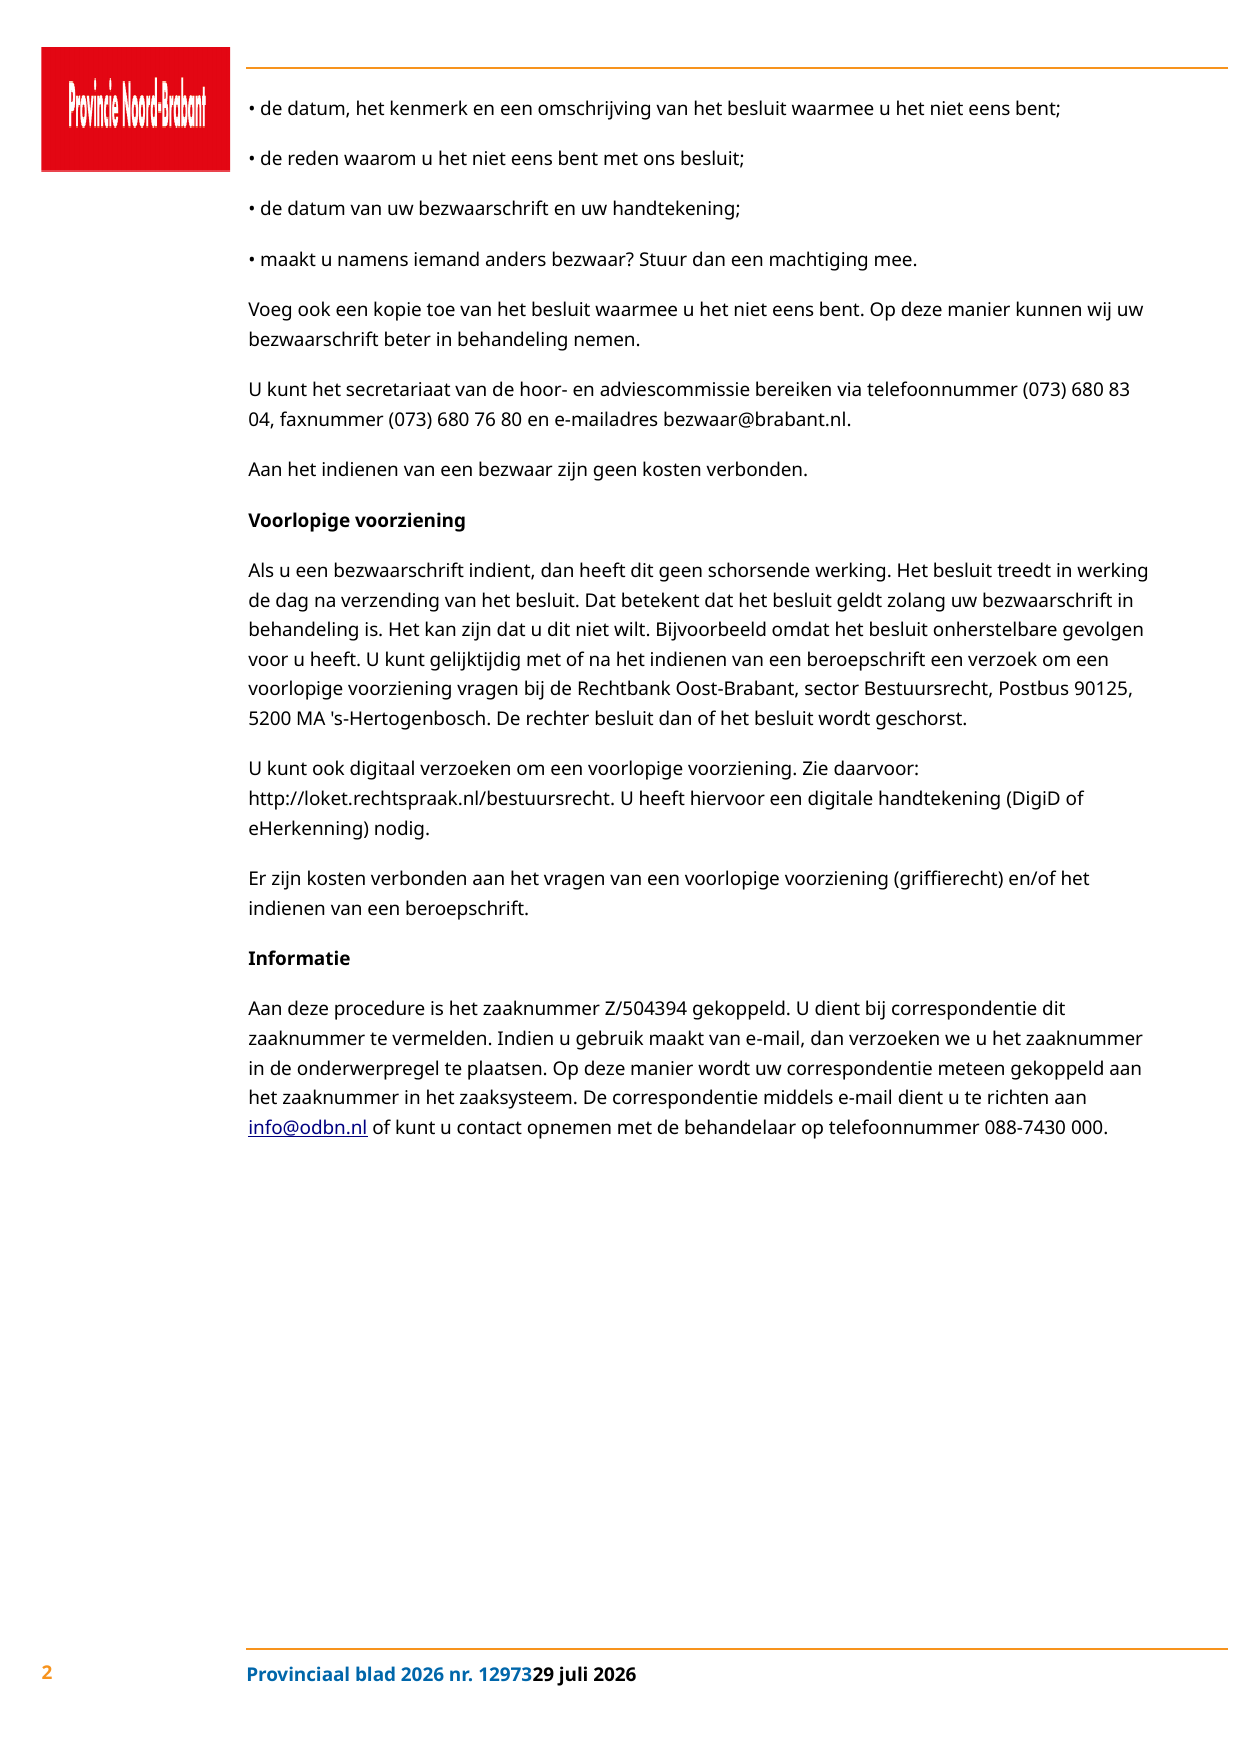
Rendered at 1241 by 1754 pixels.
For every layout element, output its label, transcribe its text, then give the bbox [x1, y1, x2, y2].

text Als u een bezwaarschrift indient, dan heeft dit geen schorsende werking. Het besluit treedt in werking de dag na verzending van het besluit. Dat betekent dat het besluit geldt zolang uw bezwaarschrift in behandeling is. Het kan zijn dat u dit niet wilt. Bijvoorbeeld omdat het besluit onherstelbare gevolgen voor u heeft. U kunt gelijktijdig met of na het indienen van een beroepschrift een verzoek om een voorlopige voorziening vragen bij de Rechtbank Oost-Brabant, sector Bestuursrecht, Postbus 90125, 5200 MA 's‑Hertogenbosch. De rechter besluit dan of het besluit wordt geschorst. [248, 557, 1152, 731]
text • de datum van uw bezwaarschrift en uw handtekening; [248, 196, 1152, 221]
text U kunt ook digitaal verzoeken om een voorlopige voorziening. Zie daarvoor: http://loket.rechtspraak.nl/bestuursrecht. U heeft hiervoor een digitale handtekening (DigiD of eHerkenning) nodig. [248, 756, 1152, 841]
text • de reden waarom u het niet eens bent met ons besluit; [248, 145, 1152, 171]
text Er zijn kosten verbonden aan het vragen van een voorlopige voorziening (griffierecht) en/of het indienen van een beroepschrift. [248, 865, 1152, 921]
text U kunt het secretariaat van de hoor- en adviescommissie bereiken via telefoonnummer (073) 680 83 04, faxnummer (073) 680 76 80 en e-mailadres bezwaar@brabant.nl. [248, 376, 1152, 432]
text Voorlopige voorziening [248, 507, 1152, 533]
text Voeg ook een kopie toe van het besluit waarmee u het niet eens bent. Op deze manier kunnen wij uw bezwaarschrift beter in behandeling nemen. [248, 296, 1152, 352]
picture [41, 47, 231, 172]
text • maakt u namens iemand anders bezwaar? Stuur dan een machtiging mee. [248, 246, 1152, 272]
text Aan deze procedure is het zaaknummer Z/504394 gekoppeld. U dient bij correspondentie dit zaaknummer te vermelden. Indien u gebruik maakt van e-mail, dan verzoeken we u het zaaknummer in de onderwerpregel te plaatsen. Op deze manier wordt uw correspondentie meteen gekoppeld aan het zaaknummer in het zaaksysteem. De correspondentie middels e-mail dient u te richten aan info@odbn.nl of kunt u contact opnemen met de behandelaar op telefoonnummer 088-7430 000. [248, 996, 1152, 1140]
text • de datum, het kenmerk en een omschrijving van het besluit waarmee u het niet eens bent; [248, 95, 1152, 121]
text Aan het indienen van een bezwaar zijn geen kosten verbonden. [248, 456, 1152, 482]
text Informatie [248, 945, 1152, 971]
